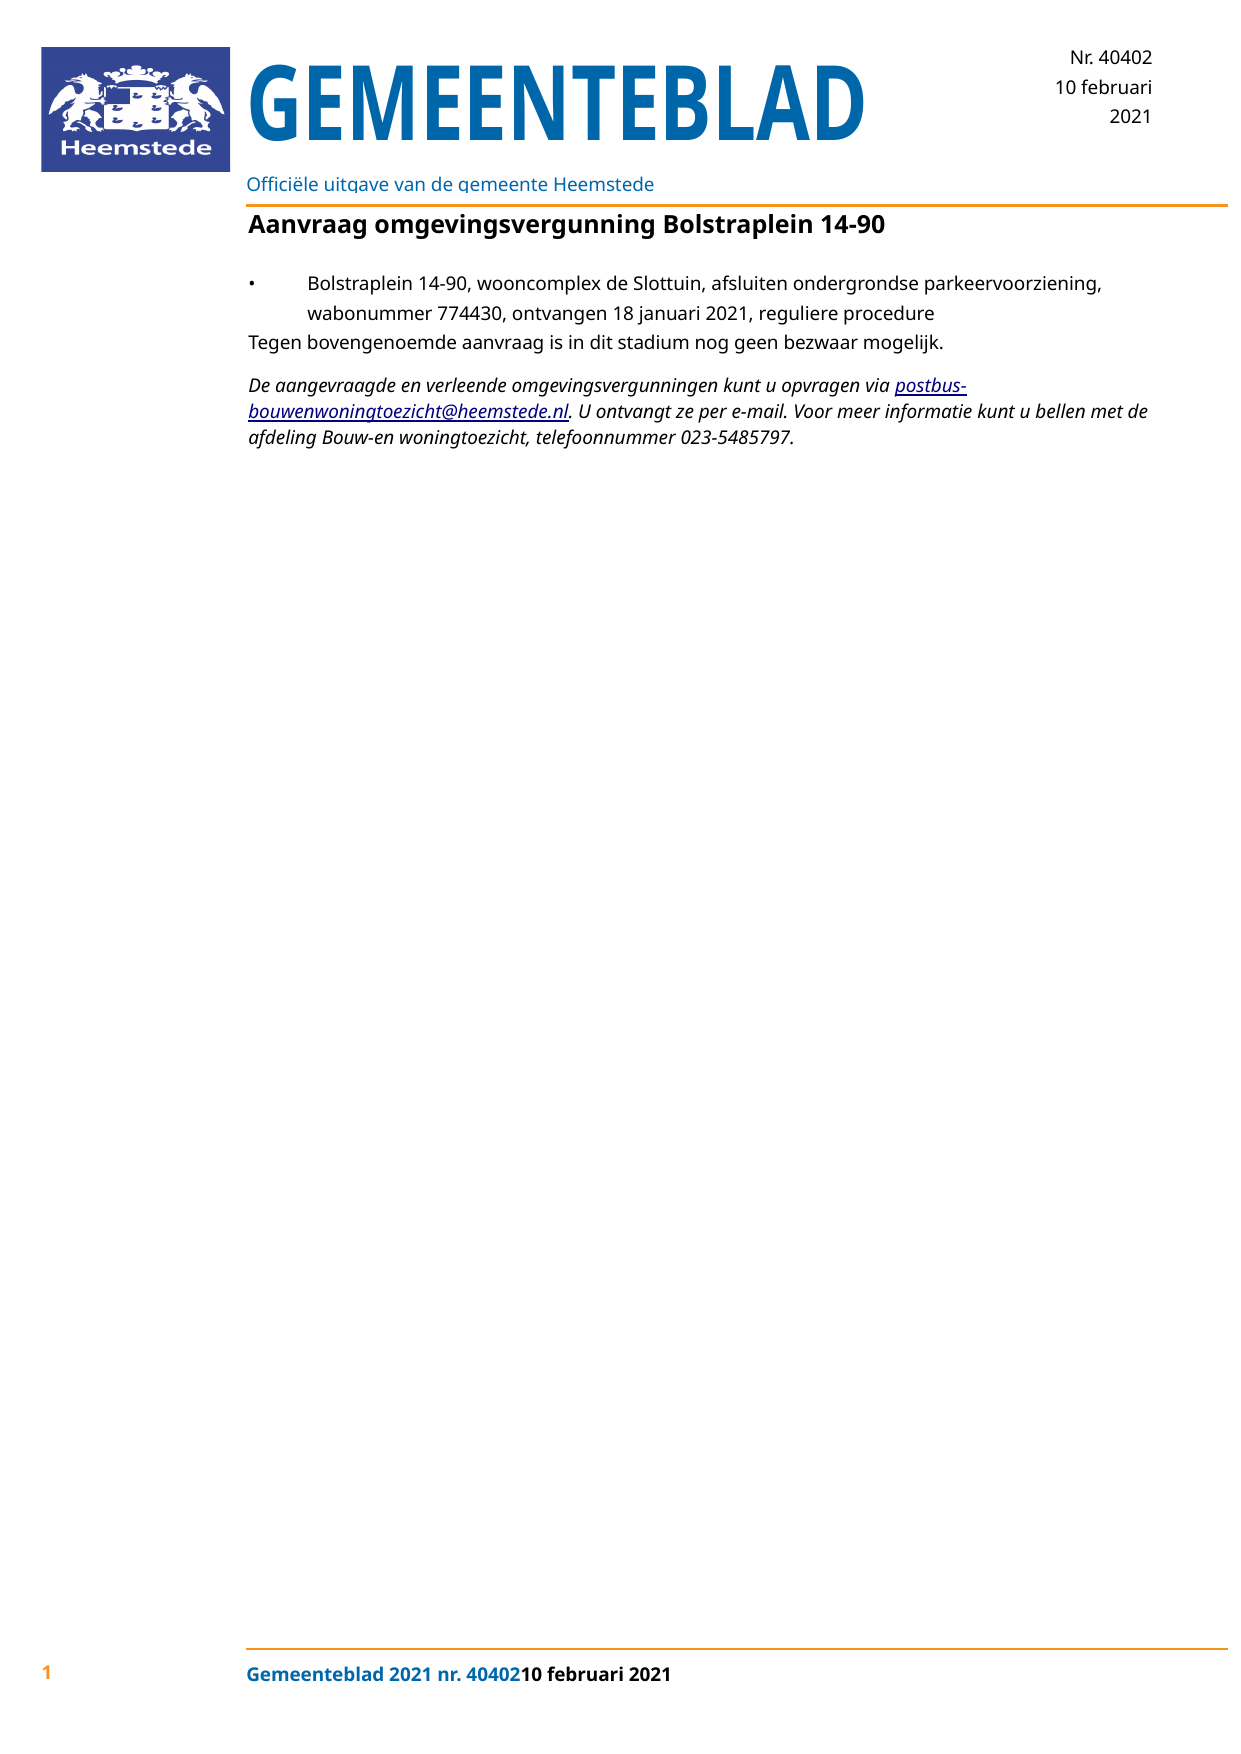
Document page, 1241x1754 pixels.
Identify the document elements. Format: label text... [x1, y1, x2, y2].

text De aangevraagde en verleende omgevingsvergunningen kunt u opvragen via postbus-bouwenwoningtoezicht@heemstede.nl. U ontvangt ze per e-mail. Voor meer informatie kunt u bellen met de afdeling Bouw-en woningtoezicht, telefoonnummer 023-5485797. [248, 373, 1152, 450]
text Aanvraag omgevingsvergunning Bolstraplein 14-90 [248, 207, 1152, 241]
list Bolstraplein 14-90, wooncomplex de Slottuin, afsluiten ondergrondse parkeervoorziening, wabonummer 774430, ontvangen 18 januari 2021, reguliere procedure [248, 270, 1152, 326]
text Tegen bovengenoemde aanvraag is in dit stadium nog geen bezwaar mogelijk. [248, 329, 1152, 355]
picture [41, 47, 231, 172]
